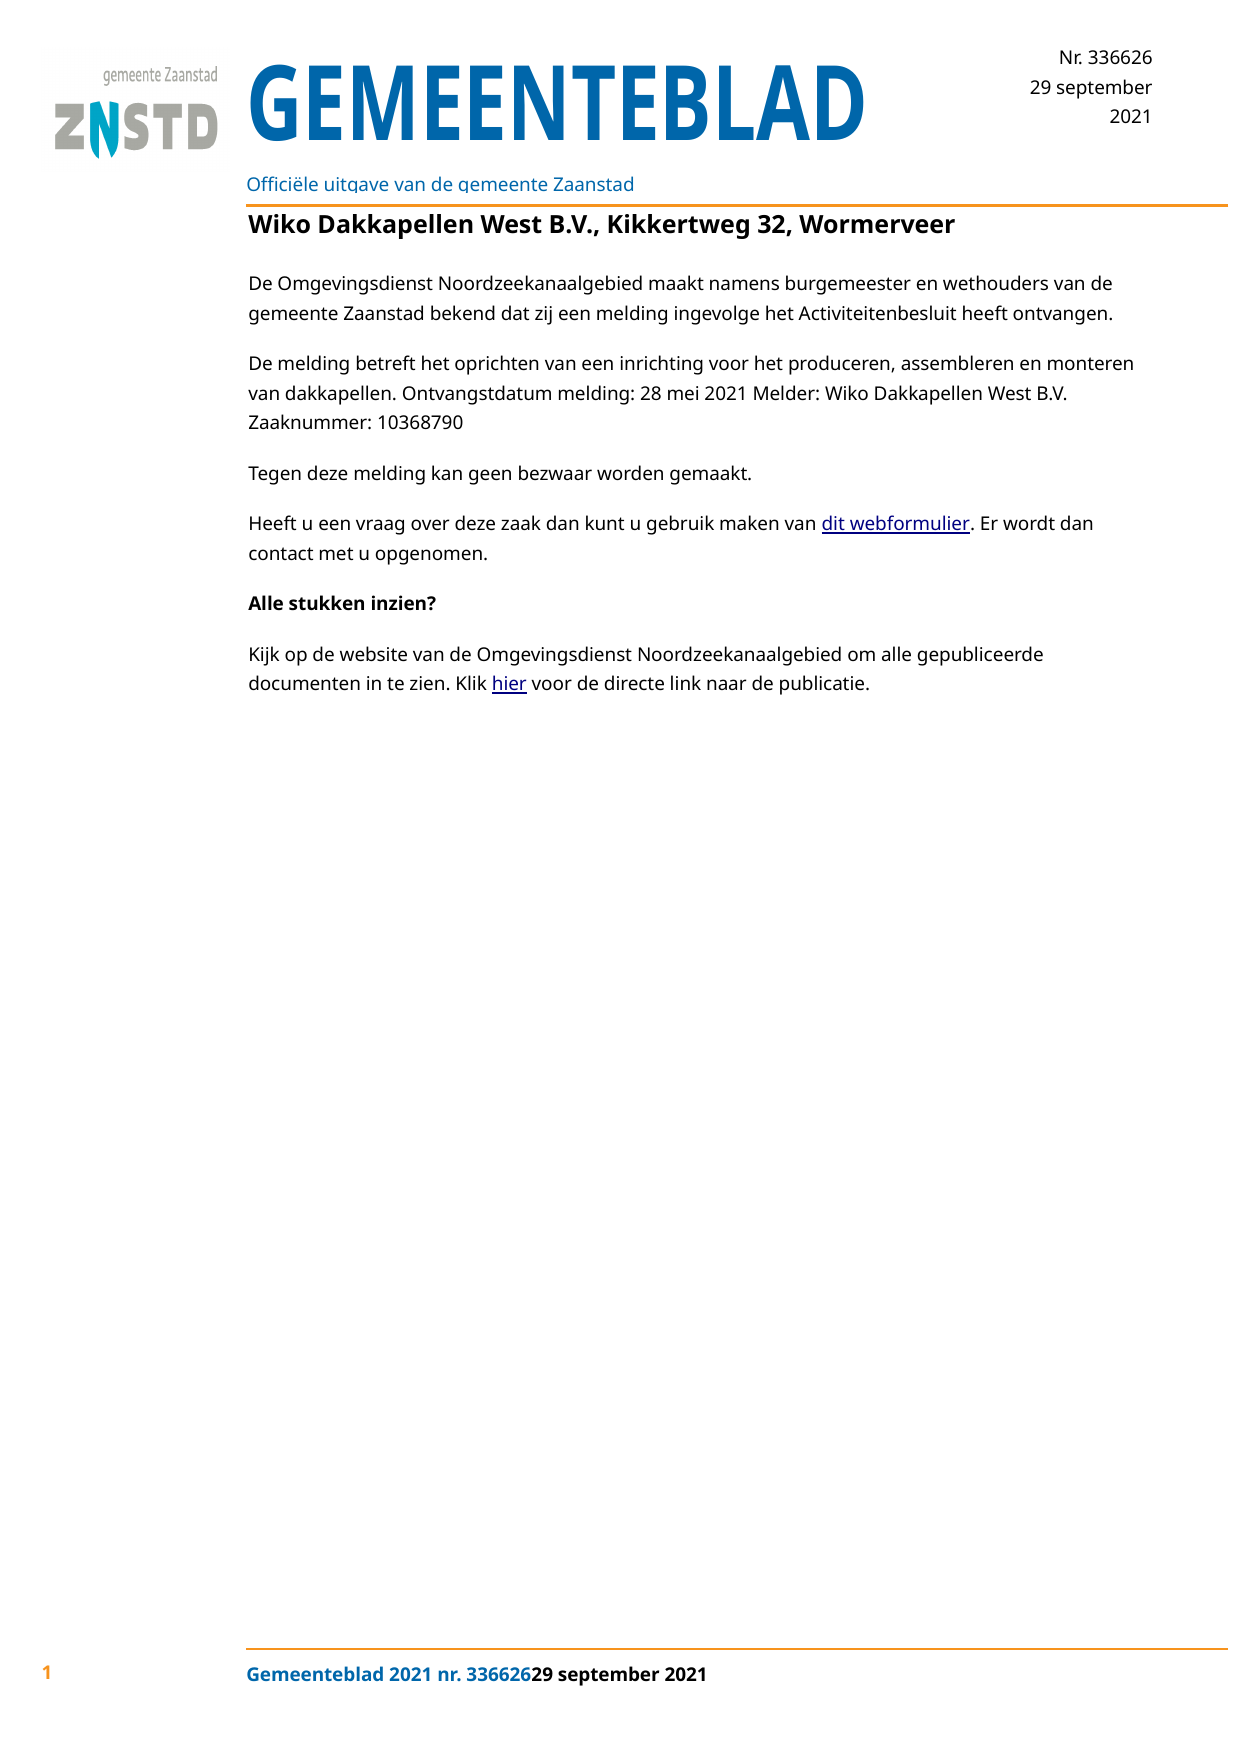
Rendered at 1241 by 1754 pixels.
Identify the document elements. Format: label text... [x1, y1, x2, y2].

text Kijk op de website van de Omgevingsdienst Noordzeekanaalgebied om alle gepubliceerde documenten in te zien. Klik hier voor de directe link naar de publicatie. [248, 641, 1152, 696]
picture [41, 47, 231, 172]
text De Omgevingsdienst Noordzeekanaalgebied maakt namens burgemeester en wethouders van de gemeente Zaanstad bekend dat zij een melding ingevolge het Activiteitenbesluit heeft ontvangen. [248, 270, 1152, 326]
text Tegen deze melding kan geen bezwaar worden gemaakt. [248, 460, 1152, 486]
text De melding betreft het oprichten van een inrichting voor het produceren, assembleren en monteren van dakkapellen. Ontvangstdatum melding: 28 mei 2021 Melder: Wiko Dakkapellen West B.V. Zaaknummer: 10368790 [248, 350, 1152, 435]
text Alle stukken inzien? [248, 590, 1152, 616]
text Heeft u een vraag over deze zaak dan kunt u gebruik maken van dit webformulier. Er wordt dan contact met u opgenomen. [248, 510, 1152, 566]
text Wiko Dakkapellen West B.V., Kikkertweg 32, Wormerveer [248, 207, 1152, 241]
